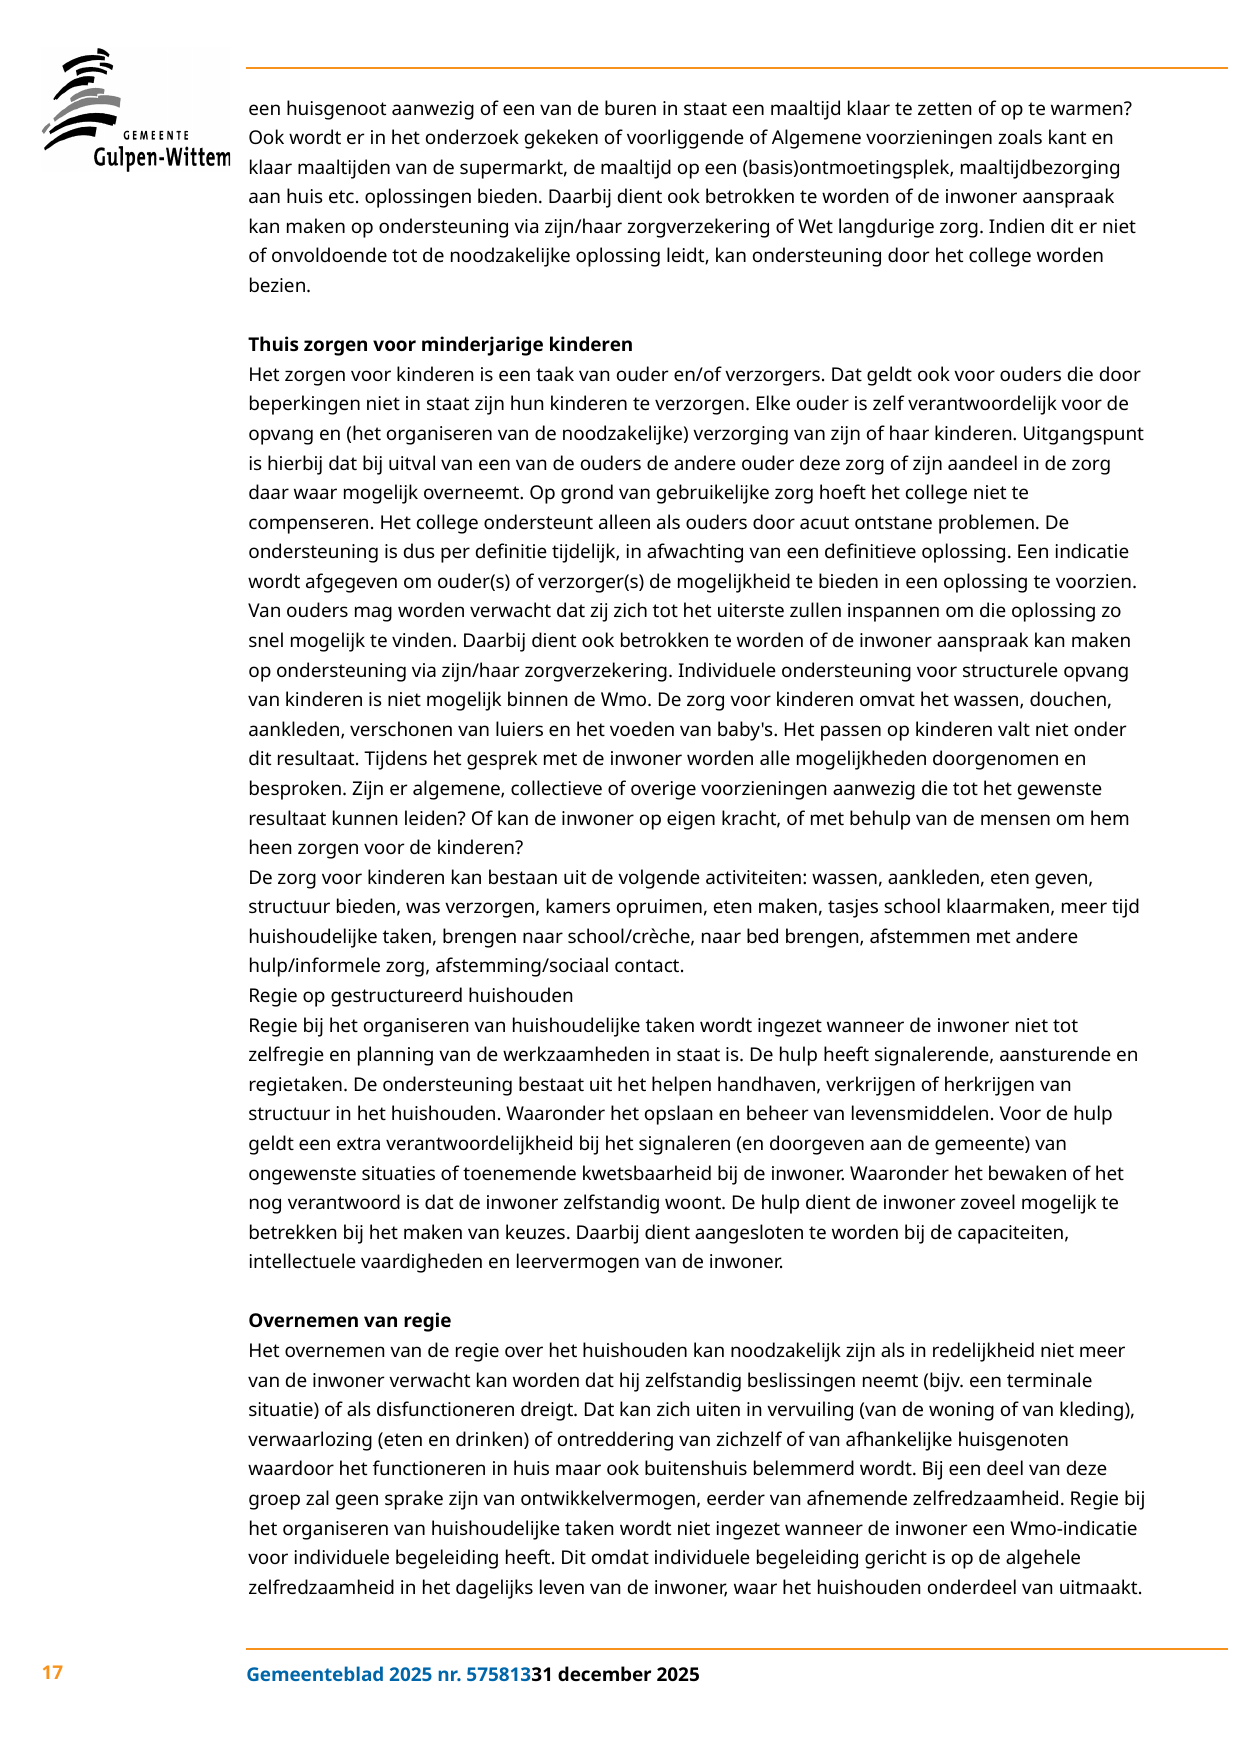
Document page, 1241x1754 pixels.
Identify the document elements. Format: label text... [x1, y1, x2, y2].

text Regie op gestructureerd huishouden [248, 982, 1152, 1008]
text Het zorgen voor kinderen is een taak van ouder en/of verzorgers. Dat geldt ook voor ouders die door beperkingen niet in staat zijn hun kinderen te verzorgen. Elke ouder is zelf verantwoordelijk voor de opvang en (het organiseren van de noodzakelijke) verzorging van zijn of haar kinderen. Uitgangspunt is hierbij dat bij uitval van een van de ouders de andere ouder deze zorg of zijn aandeel in de zorg daar waar mogelijk overneemt. Op grond van gebruikelijke zorg hoeft het college niet te compenseren. Het college ondersteunt alleen als ouders door acuut ontstane problemen. De ondersteuning is dus per definitie tijdelijk, in afwachting van een definitieve oplossing. Een indicatie wordt afgegeven om ouder(s) of verzorger(s) de mogelijkheid te bieden in een oplossing te voorzien. Van ouders mag worden verwacht dat zij zich tot het uiterste zullen inspannen om die oplossing zo snel mogelijk te vinden. Daarbij dient ook betrokken te worden of de inwoner aanspraak kan maken op ondersteuning via zijn/haar zorgverzekering. Individuele ondersteuning voor structurele opvang van kinderen is niet mogelijk binnen de Wmo. De zorg voor kinderen omvat het wassen, douchen, aankleden, verschonen van luiers en het voeden van baby's. Het passen op kinderen valt niet onder dit resultaat. Tijdens het gesprek met de inwoner worden alle mogelijkheden doorgenomen en besproken. Zijn er algemene, collectieve of overige voorzieningen aanwezig die tot het gewenste resultaat kunnen leiden? Of kan de inwoner op eigen kracht, of met behulp van de mensen om hem heen zorgen voor de kinderen? [248, 361, 1152, 860]
text Overnemen van regie [248, 1308, 1152, 1333]
text Regie bij het organiseren van huishoudelijke taken wordt ingezet wanneer de inwoner niet tot zelfregie en planning van de werkzaamheden in staat is. De hulp heeft signalerende, aansturende en regietaken. De ondersteuning bestaat uit het helpen handhaven, verkrijgen of herkrijgen van structuur in het huishouden. Waaronder het opslaan en beheer van levensmiddelen. Voor de hulp geldt een extra verantwoordelijkheid bij het signaleren (en doorgeven aan de gemeente) van ongewenste situaties of toenemende kwetsbaarheid bij de inwoner. Waaronder het bewaken of het nog verantwoord is dat de inwoner zelfstandig woont. De hulp dient de inwoner zoveel mogelijk te betrekken bij het maken van keuzes. Daarbij dient aangesloten te worden bij de capaciteiten, intellectuele vaardigheden en leervermogen van de inwoner. [248, 1012, 1152, 1274]
text Thuis zorgen voor minderjarige kinderen [248, 331, 1152, 357]
picture [41, 47, 231, 172]
text De zorg voor kinderen kan bestaan uit de volgende activiteiten: wassen, aankleden, eten geven, structuur bieden, was verzorgen, kamers opruimen, eten maken, tasjes school klaarmaken, meer tijd huishoudelijke taken, brengen naar school/crèche, naar bed brengen, afstemmen met andere hulp/informele zorg, afstemming/sociaal contact. [248, 864, 1152, 978]
text Het overnemen van de regie over het huishouden kan noodzakelijk zijn als in redelijkheid niet meer van de inwoner verwacht kan worden dat hij zelfstandig beslissingen neemt (bijv. een terminale situatie) of als disfunctioneren dreigt. Dat kan zich uiten in vervuiling (van de woning of van kleding), verwaarlozing (eten en drinken) of ontreddering van zichzelf of van afhankelijke huisgenoten waardoor het functioneren in huis maar ook buitenshuis belemmerd wordt. Bij een deel van deze groep zal geen sprake zijn van ontwikkelvermogen, eerder van afnemende zelfredzaamheid. Regie bij het organiseren van huishoudelijke taken wordt niet ingezet wanneer de inwoner een Wmo-indicatie voor individuele begeleiding heeft. Dit omdat individuele begeleiding gericht is op de algehele zelfredzaamheid in het dagelijks leven van de inwoner, waar het huishouden onderdeel van uitmaakt. [248, 1337, 1152, 1600]
text een huisgenoot aanwezig of een van de buren in staat een maaltijd klaar te zetten of op te warmen? Ook wordt er in het onderzoek gekeken of voorliggende of Algemene voorzieningen zoals kant en klaar maaltijden van de supermarkt, de maaltijd op een (basis)ontmoetingsplek, maaltijdbezorging aan huis etc. oplossingen bieden. Daarbij dient ook betrokken te worden of de inwoner aanspraak kan maken op ondersteuning via zijn/haar zorgverzekering of Wet langdurige zorg. Indien dit er niet of onvoldoende tot de noodzakelijke oplossing leidt, kan ondersteuning door het college worden bezien. [248, 95, 1152, 298]
